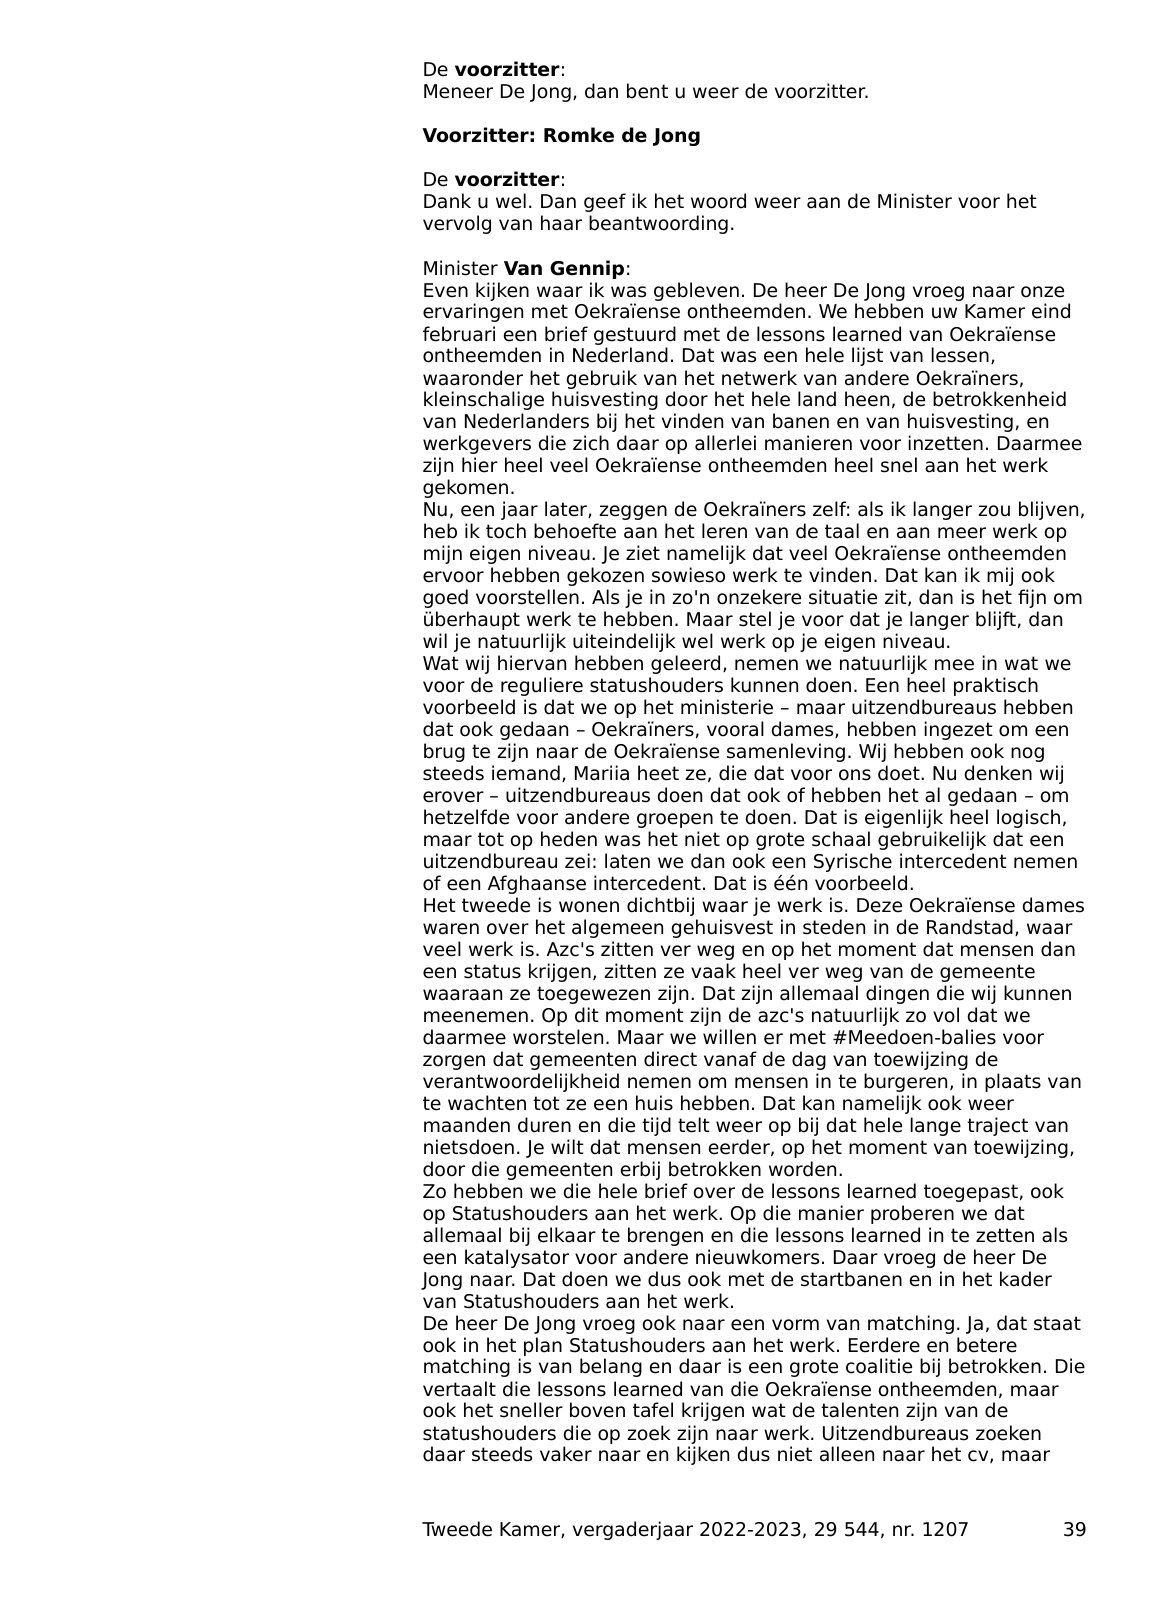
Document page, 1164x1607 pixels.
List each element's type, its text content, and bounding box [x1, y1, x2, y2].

text Zo hebben we die hele brief over de lessons learned toegepast, ook op Statushouders aan het werk. Op die manier proberen we dat allemaal bij elkaar te brengen en die lessons learned in te zetten als een katalysator voor andere nieuwkomers. Daar vroeg de heer De Jong naar. Dat doen we dus ook met de startbanen en in het kader van Statushouders aan het werk. [422, 1181, 1087, 1312]
text Het tweede is wonen dichtbij waar je werk is. Deze Oekraïense dames waren over het algemeen gehuisvest in steden in de Randstad, waar veel werk is. Azc's zitten ver weg en op het moment dat mensen dan een status krijgen, zitten ze vaak heel ver weg van de gemeente waaraan ze toegewezen zijn. Dat zijn allemaal dingen die wij kunnen meenemen. Op dit moment zijn de azc's natuurlijk zo vol dat we daarmee worstelen. Maar we willen er met #Meedoen-balies voor zorgen dat gemeenten direct vanaf de dag van toewijzing de verantwoordelijkheid nemen om mensen in te burgeren, in plaats van te wachten tot ze een huis hebben. Dat kan namelijk ook weer maanden duren en die tijd telt weer op bij dat hele lange traject van nietsdoen. Je wilt dat mensen eerder, op het moment van toewijzing, door die gemeenten erbij betrokken worden. [422, 895, 1087, 1181]
text Even kijken waar ik was gebleven. De heer De Jong vroeg naar onze ervaringen met Oekraïense ontheemden. We hebben uw Kamer eind februari een brief gestuurd met de lessons learned van Oekraïense ontheemden in Nederland. Dat was een hele lijst van lessen, waaronder het gebruik van het netwerk van andere Oekraïners, kleinschalige huisvesting door het hele land heen, de betrokkenheid van Nederlanders bij het vinden van banen en van huisvesting, en werkgevers die zich daar op allerlei manieren voor inzetten. Daarmee zijn hier heel veel Oekraïense ontheemden heel snel aan het werk gekomen. [422, 279, 1087, 499]
text De heer De Jong vroeg ook naar een vorm van matching. Ja, dat staat ook in het plan Statushouders aan het werk. Eerdere en betere matching is van belang en daar is een grote coalitie bij betrokken. Die vertaalt die lessons learned van die Oekraïense ontheemden, maar ook het sneller boven tafel krijgen wat de talenten zijn van de statushouders die op zoek zijn naar werk. Uitzendbureaus zoeken daar steeds vaker naar en kijken dus niet alleen naar het cv, maar [422, 1312, 1087, 1466]
text Wat wij hiervan hebben geleerd, nemen we natuurlijk mee in wat we voor de reguliere statushouders kunnen doen. Een heel praktisch voorbeeld is dat we op het ministerie – maar uitzendbureaus hebben dat ook gedaan – Oekraïners, vooral dames, hebben ingezet om een brug te zijn naar de Oekraïense samenleving. Wij hebben ook nog steeds iemand, Mariia heet ze, die dat voor ons doet. Nu denken wij erover – uitzendbureaus doen dat ook of hebben het al gedaan – om hetzelfde voor andere groepen te doen. Dat is eigenlijk heel logisch, maar tot op heden was het niet op grote schaal gebruikelijk dat een uitzendbureau zei: laten we dan ook een Syrische intercedent nemen of een Afghaanse intercedent. Dat is één voorbeeld. [422, 653, 1087, 895]
subtitle Voorzitter: Romke de Jong [422, 125, 1087, 147]
text Nu, een jaar later, zeggen de Oekraïners zelf: als ik langer zou blijven, heb ik toch behoefte aan het leren van de taal en aan meer werk op mijn eigen niveau. Je ziet namelijk dat veel Oekraïense ontheemden ervoor hebben gekozen sowieso werk te vinden. Dat kan ik mij ook goed voorstellen. Als je in zo'n onzekere situatie zit, dan is het fijn om überhaupt werk te hebben. Maar stel je voor dat je langer blijft, dan wil je natuurlijk uiteindelijk wel werk op je eigen niveau. [422, 499, 1087, 653]
text De voorzitter: [422, 59, 1087, 81]
text Minister Van Gennip: [422, 257, 1087, 279]
text Meneer De Jong, dan bent u weer de voorzitter. [422, 81, 1087, 103]
text De voorzitter: [422, 169, 1087, 191]
text Dank u wel. Dan geef ik het woord weer aan de Minister voor het vervolg van haar beantwoording. [422, 191, 1087, 235]
